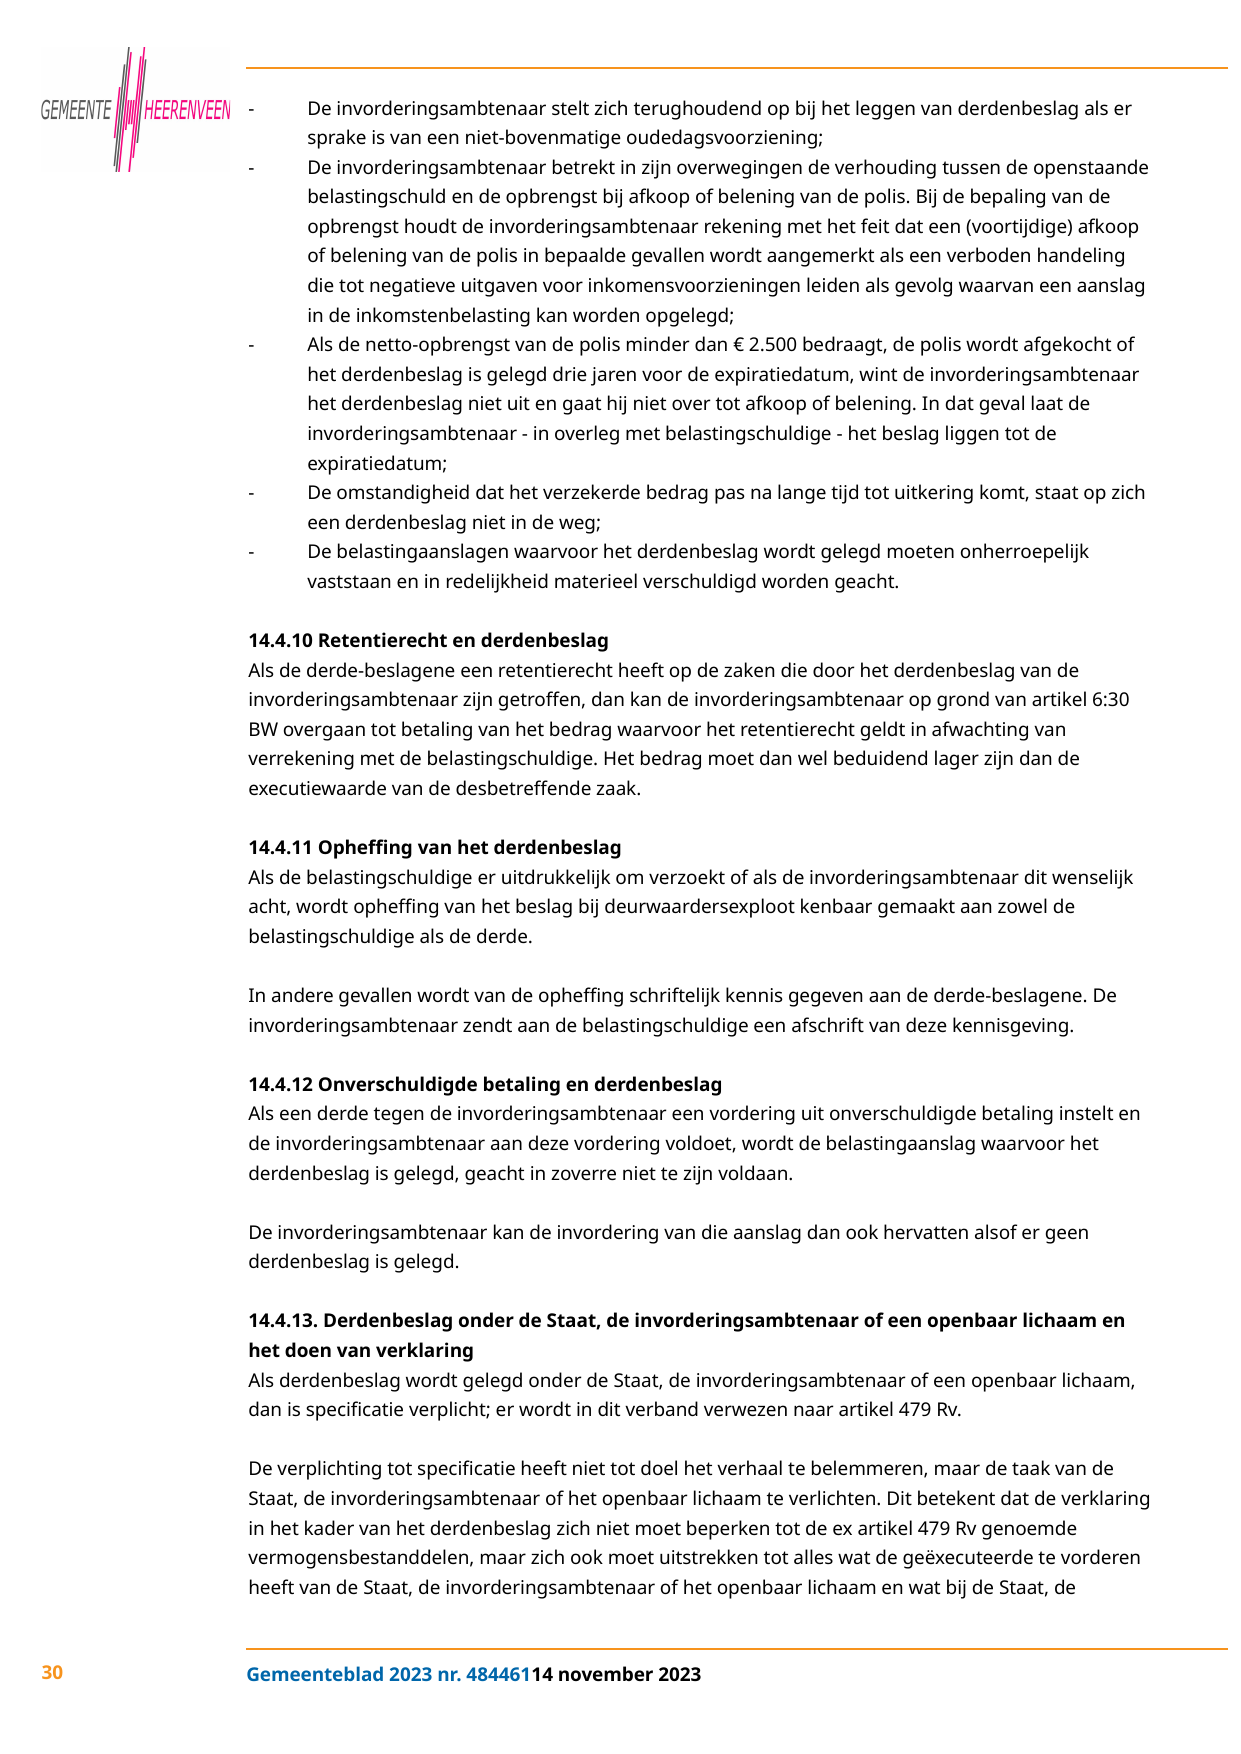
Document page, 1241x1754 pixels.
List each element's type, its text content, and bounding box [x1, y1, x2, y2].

text De verplichting tot specificatie heeft niet tot doel het verhaal te belemmeren, maar de taak van de Staat, de invorderingsambtenaar of het openbaar lichaam te verlichten. Dit betekent dat de verklaring in het kader van het derdenbeslag zich niet moet beperken tot de ex artikel 479 Rv genoemde vermogensbestanddelen, maar zich ook moet uitstrekken tot alles wat de geëxecuteerde te vorderen heeft van de Staat, de invorderingsambtenaar of het openbaar lichaam en wat bij de Staat, de [248, 1456, 1152, 1600]
text Als de derde-beslagene een retentierecht heeft op de zaken die door het derdenbeslag van de invorderingsambtenaar zijn getroffen, dan kan de invorderingsambtenaar op grond van artikel 6:30 BW overgaan tot betaling van het bedrag waarvoor het retentierecht geldt in afwachting van verrekening met de belastingschuldige. Het bedrag moet dan wel beduidend lager zijn dan de executiewaarde van de desbetreffende zaak. [248, 657, 1152, 801]
text Als een derde tegen de invorderingsambtenaar een vordering uit onverschuldigde betaling instelt en de invorderingsambtenaar aan deze vordering voldoet, wordt de belastingaanslag waarvoor het derdenbeslag is gelegd, geacht in zoverre niet te zijn voldaan. [248, 1101, 1152, 1186]
text 14.4.13. Derdenbeslag onder de Staat, de invorderingsambtenaar of een openbaar lichaam en het doen van verklaring [248, 1308, 1152, 1363]
list De omstandigheid dat het verzekerde bedrag pas na lange tijd tot uitkering komt, staat op zich een derdenbeslag niet in de weg; [248, 479, 1152, 535]
text Als de belastingschuldige er uitdrukkelijk om verzoekt of als de invorderingsambtenaar dit wenselijk acht, wordt opheffing van het beslag bij deurwaardersexploot kenbaar gemaakt aan zowel de belastingschuldige als de derde. [248, 864, 1152, 949]
list De belastingaanslagen waarvoor het derdenbeslag wordt gelegd moeten onherroepelijk vaststaan en in redelijkheid materieel verschuldigd worden geacht. [248, 538, 1152, 594]
picture [41, 47, 231, 172]
text De invorderingsambtenaar kan de invordering van die aanslag dan ook hervatten alsof er geen derdenbeslag is gelegd. [248, 1219, 1152, 1274]
text 14.4.12 Onverschuldigde betaling en derdenbeslag [248, 1071, 1152, 1097]
text 14.4.11 Opheffing van het derdenbeslag [248, 834, 1152, 860]
text Als derdenbeslag wordt gelegd onder de Staat, de invorderingsambtenaar of een openbaar lichaam, dan is specificatie verplicht; er wordt in dit verband verwezen naar artikel 479 Rv. [248, 1367, 1152, 1422]
list De invorderingsambtenaar betrekt in zijn overwegingen de verhouding tussen de openstaande belastingschuld en de opbrengst bij afkoop of belening van de polis. Bij de bepaling van de opbrengst houdt de invorderingsambtenaar rekening met het feit dat een (voortijdige) afkoop of belening van de polis in bepaalde gevallen wordt aangemerkt als een verboden handeling die tot negatieve uitgaven voor inkomensvoorzieningen leiden als gevolg waarvan een aanslag in de inkomstenbelasting kan worden opgelegd; [248, 154, 1152, 328]
text In andere gevallen wordt van de opheffing schriftelijk kennis gegeven aan de derde-beslagene. De invorderingsambtenaar zendt aan de belastingschuldige een afschrift van deze kennisgeving. [248, 982, 1152, 1038]
list Als de netto-opbrengst van de polis minder dan € 2.500 bedraagt, de polis wordt afgekocht of het derdenbeslag is gelegd drie jaren voor de expiratiedatum, wint de invorderingsambtenaar het derdenbeslag niet uit en gaat hij niet over tot afkoop of belening. In dat geval laat de invorderingsambtenaar - in overleg met belastingschuldige - het beslag liggen tot de expiratiedatum; [248, 331, 1152, 476]
text 14.4.10 Retentierecht en derdenbeslag [248, 627, 1152, 653]
list De invorderingsambtenaar stelt zich terughoudend op bij het leggen van derdenbeslag als er sprake is van een niet-bovenmatige oudedagsvoorziening; [248, 95, 1152, 150]
